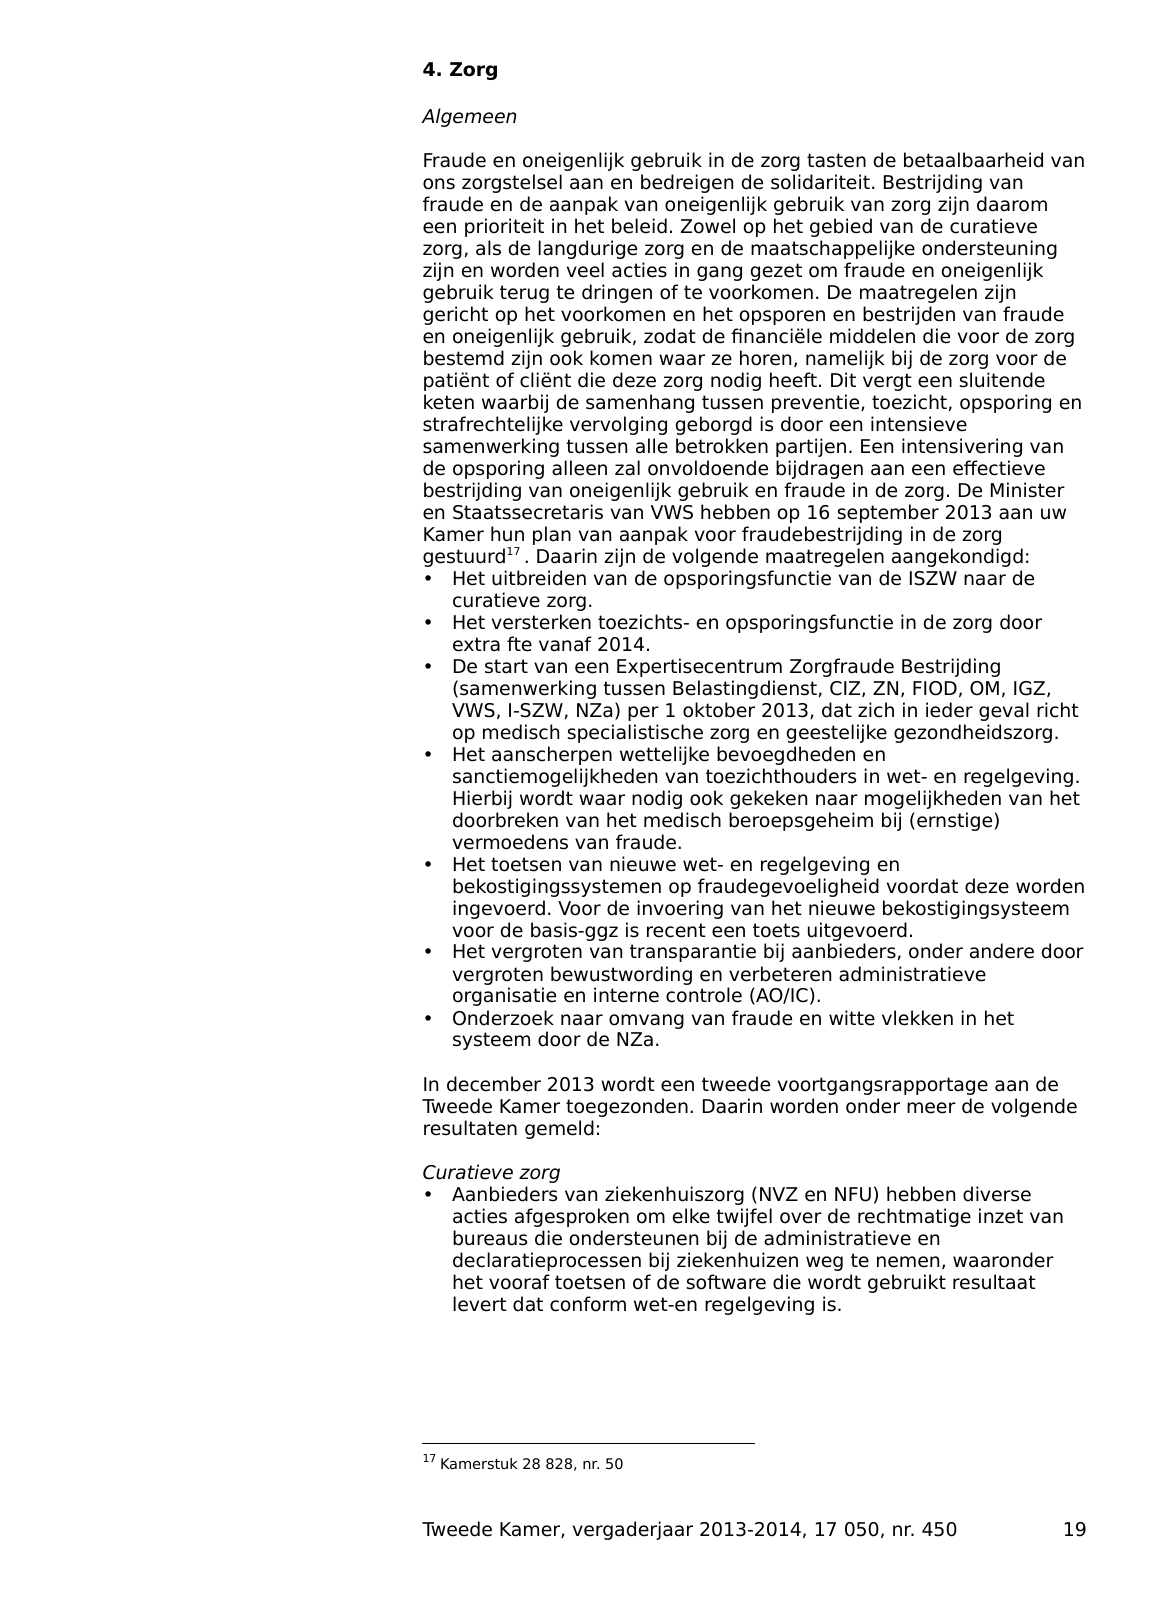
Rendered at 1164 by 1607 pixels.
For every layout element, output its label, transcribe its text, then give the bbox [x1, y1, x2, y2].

text • De start van een Expertisecentrum Zorgfraude Bestrijding (samenwerking tussen Belastingdienst, CIZ, ZN, FIOD, OM, IGZ, VWS, I-SZW, NZa) per 1 oktober 2013, dat zich in ieder geval richt op medisch specialistische zorg en geestelijke gezondheidszorg. [422, 656, 1087, 744]
text • Het aanscherpen wettelijke bevoegdheden en sanctiemogelijkheden van toezichthouders in wet- en regelgeving. Hierbij wordt waar nodig ook gekeken naar mogelijkheden van het doorbreken van het medisch beroepsgeheim bij (ernstige) vermoedens van fraude. [422, 744, 1087, 853]
subtitle Curatieve zorg [422, 1162, 1087, 1184]
text Fraude en oneigenlijk gebruik in de zorg tasten de betaalbaarheid van ons zorgstelsel aan en bedreigen de solidariteit. Bestrijding van fraude en de aanpak van oneigenlijk gebruik van zorg zijn daarom een prioriteit in het beleid. Zowel op het gebied van de curatieve zorg, als de langdurige zorg en de maatschappelijke ondersteuning zijn en worden veel acties in gang gezet om fraude en oneigenlijk gebruik terug te dringen of te voorkomen. De maatregelen zijn gericht op het voorkomen en het opsporen en bestrijden van fraude en oneigenlijk gebruik, zodat de financiële middelen die voor de zorg bestemd zijn ook komen waar ze horen, namelijk bij de zorg voor de patiënt of cliënt die deze zorg nodig heeft. Dit vergt een sluitende keten waarbij de samenhang tussen preventie, toezicht, opsporing en strafrechtelijke vervolging geborgd is door een intensieve samenwerking tussen alle betrokken partijen. Een intensivering van de opsporing alleen zal onvoldoende bijdragen aan een effectieve bestrijding van oneigenlijk gebruik en fraude in de zorg. De Minister en Staatssecretaris van VWS hebben op 16 september 2013 aan uw Kamer hun plan van aanpak voor fraudebestrijding in de zorg gestuurd. Daarin zijn de volgende maatregelen aangekondigd: [422, 150, 1087, 568]
text • Aanbieders van ziekenhuiszorg (NVZ en NFU) hebben diverse acties afgesproken om elke twijfel over de rechtmatige inzet van bureaus die ondersteunen bij de administratieve en declaratieprocessen bij ziekenhuizen weg te nemen, waaronder het vooraf toetsen of de software die wordt gebruikt resultaat levert dat conform wet-en regelgeving is. [422, 1184, 1087, 1316]
text • Het toetsen van nieuwe wet- en regelgeving en bekostigingssystemen op fraudegevoeligheid voordat deze worden ingevoerd. Voor de invoering van het nieuwe bekostigingsysteem voor de basis-ggz is recent een toets uitgevoerd. [422, 853, 1087, 941]
text • Onderzoek naar omvang van fraude en witte vlekken in het systeem door de NZa. [422, 1007, 1087, 1051]
text • Het uitbreiden van de opsporingsfunctie van de ISZW naar de curatieve zorg. [422, 568, 1087, 612]
text In december 2013 wordt een tweede voortgangsrapportage aan de Tweede Kamer toegezonden. Daarin worden onder meer de volgende resultaten gemeld: [422, 1073, 1087, 1139]
text Kamerstuk 28 828, nr. 50 [422, 1452, 1087, 1474]
text • Het versterken toezichts- en opsporingsfunctie in de zorg door extra fte vanaf 2014. [422, 612, 1087, 656]
subtitle Algemeen [422, 106, 1087, 128]
subtitle 4. Zorg [422, 59, 1087, 81]
text • Het vergroten van transparantie bij aanbieders, onder andere door vergroten bewustwording en verbeteren administratieve organisatie en interne controle (AO/IC). [422, 941, 1087, 1007]
